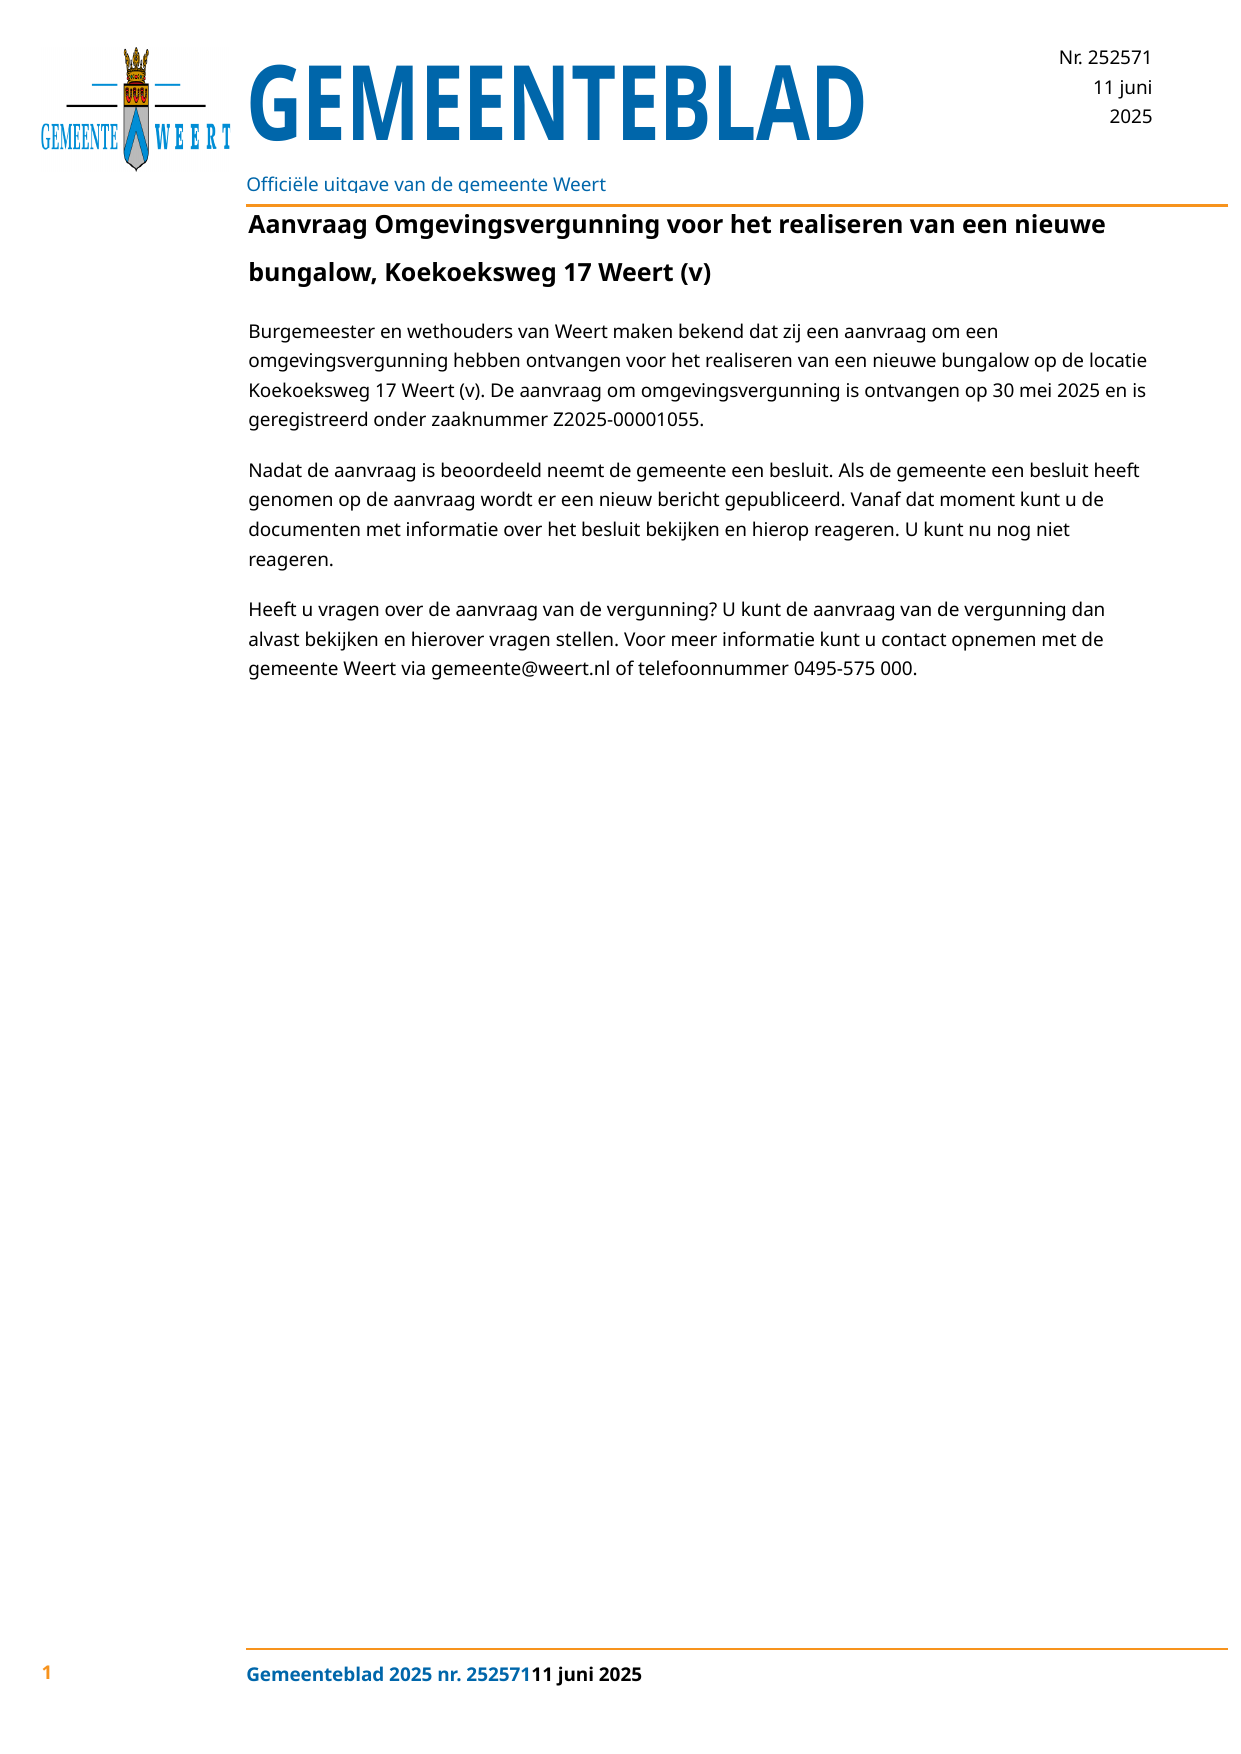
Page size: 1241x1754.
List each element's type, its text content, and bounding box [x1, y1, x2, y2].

text Burgemeester en wethouders van Weert maken bekend dat zij een aanvraag om een omgevingsvergunning hebben ontvangen voor het realiseren van een nieuwe bungalow op de locatie Koekoeksweg 17 Weert (v). De aanvraag om omgevingsvergunning is ontvangen op 30 mei 2025 en is geregistreerd onder zaaknummer Z2025-00001055. [248, 318, 1152, 432]
text Heeft u vragen over de aanvraag van de vergunning? U kunt de aanvraag van de vergunning dan alvast bekijken en hierover vragen stellen. Voor meer informatie kunt u contact opnemen met de gemeente Weert via gemeente@weert.nl of telefoonnummer 0495-575 000. [248, 596, 1152, 681]
picture [41, 47, 231, 172]
text Aanvraag Omgevingsvergunning voor het realiseren van een nieuwe bungalow, Koekoeksweg 17 Weert (v) [248, 207, 1152, 288]
text Nadat de aanvraag is beoordeeld neemt de gemeente een besluit. Als de gemeente een besluit heeft genomen op de aanvraag wordt er een nieuw bericht gepubliceerd. Vanaf dat moment kunt u de documenten met informatie over het besluit bekijken en hierop reageren. U kunt nu nog niet reageren. [248, 457, 1152, 572]
